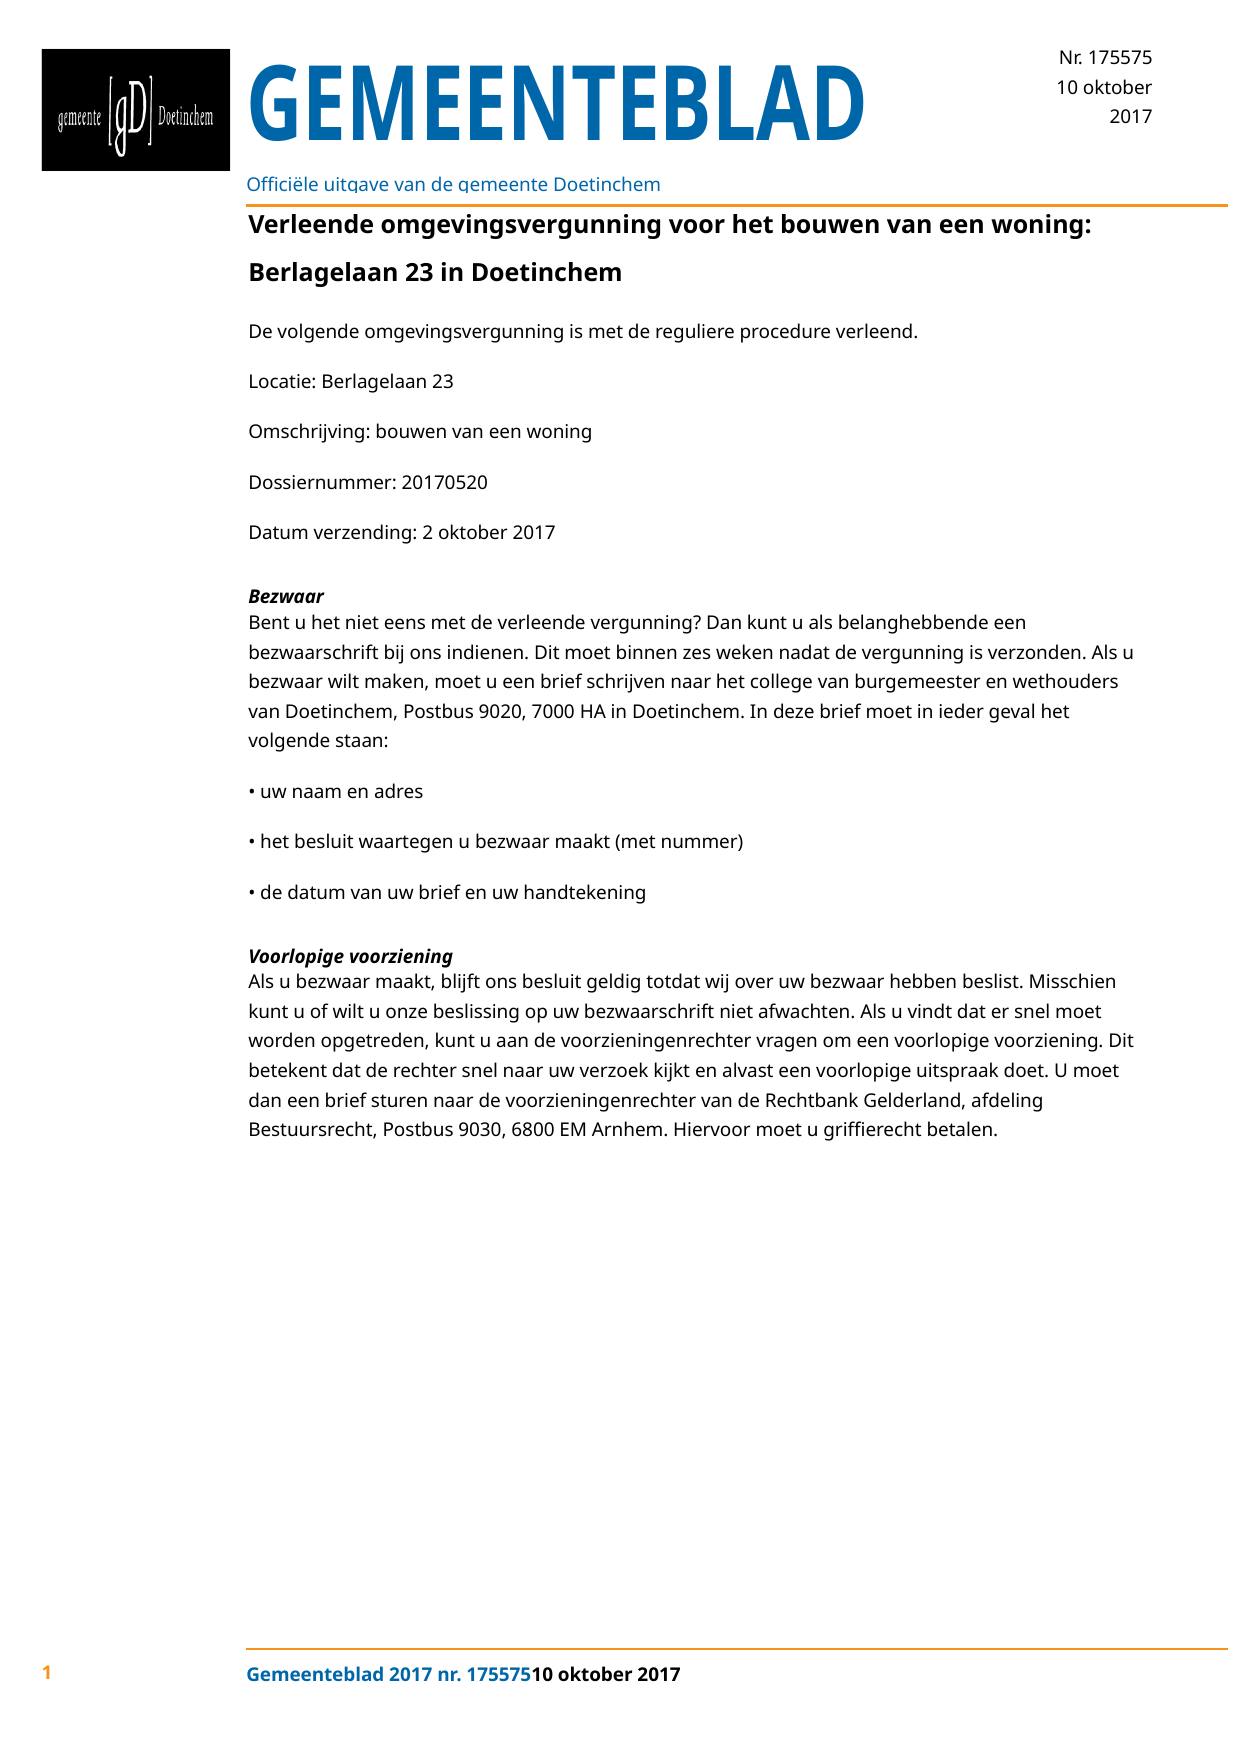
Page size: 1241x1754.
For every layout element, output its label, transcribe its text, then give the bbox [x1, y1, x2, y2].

text Verleende omgevingsvergunning voor het bouwen van een woning: Berlagelaan 23 in Doetinchem [248, 207, 1152, 288]
text Datum verzending: 2 oktober 2017 [248, 519, 1152, 545]
text Bezwaar [248, 583, 1152, 609]
text Voorlopige voorziening [248, 943, 1152, 968]
text • de datum van uw brief en uw handtekening [248, 879, 1152, 904]
picture [41, 47, 231, 172]
text Omschrijving: bouwen van een woning [248, 419, 1152, 444]
text Dossiernummer: 20170520 [248, 469, 1152, 495]
text • uw naam en adres [248, 778, 1152, 804]
text Locatie: Berlagelaan 23 [248, 368, 1152, 394]
text De volgende omgevingsvergunning is met de reguliere procedure verleend. [248, 318, 1152, 344]
text Als u bezwaar maakt, blijft ons besluit geldig totdat wij over uw bezwaar hebben beslist. Misschien kunt u of wilt u onze beslissing op uw bezwaarschrift niet afwachten. Als u vindt dat er snel moet worden opgetreden, kunt u aan de voorzieningenrechter vragen om een voorlopige voorziening. Dit betekent dat de rechter snel naar uw verzoek kijkt en alvast een voorlopige uitspraak doet. U moet dan een brief sturen naar de voorzieningenrechter van de Rechtbank Gelderland, afdeling Bestuursrecht, Postbus 9030, 6800 EM Arnhem. Hiervoor moet u griffierecht betalen. [248, 968, 1152, 1142]
text Bent u het niet eens met de verleende vergunning? Dan kunt u als belanghebbende een bezwaarschrift bij ons indienen. Dit moet binnen zes weken nadat de vergunning is verzonden. Als u bezwaar wilt maken, moet u een brief schrijven naar het college van burgemeester en wethouders van Doetinchem, Postbus 9020, 7000 HA in Doetinchem. In deze brief moet in ieder geval het volgende staan: [248, 609, 1152, 753]
text • het besluit waartegen u bezwaar maakt (met nummer) [248, 828, 1152, 854]
